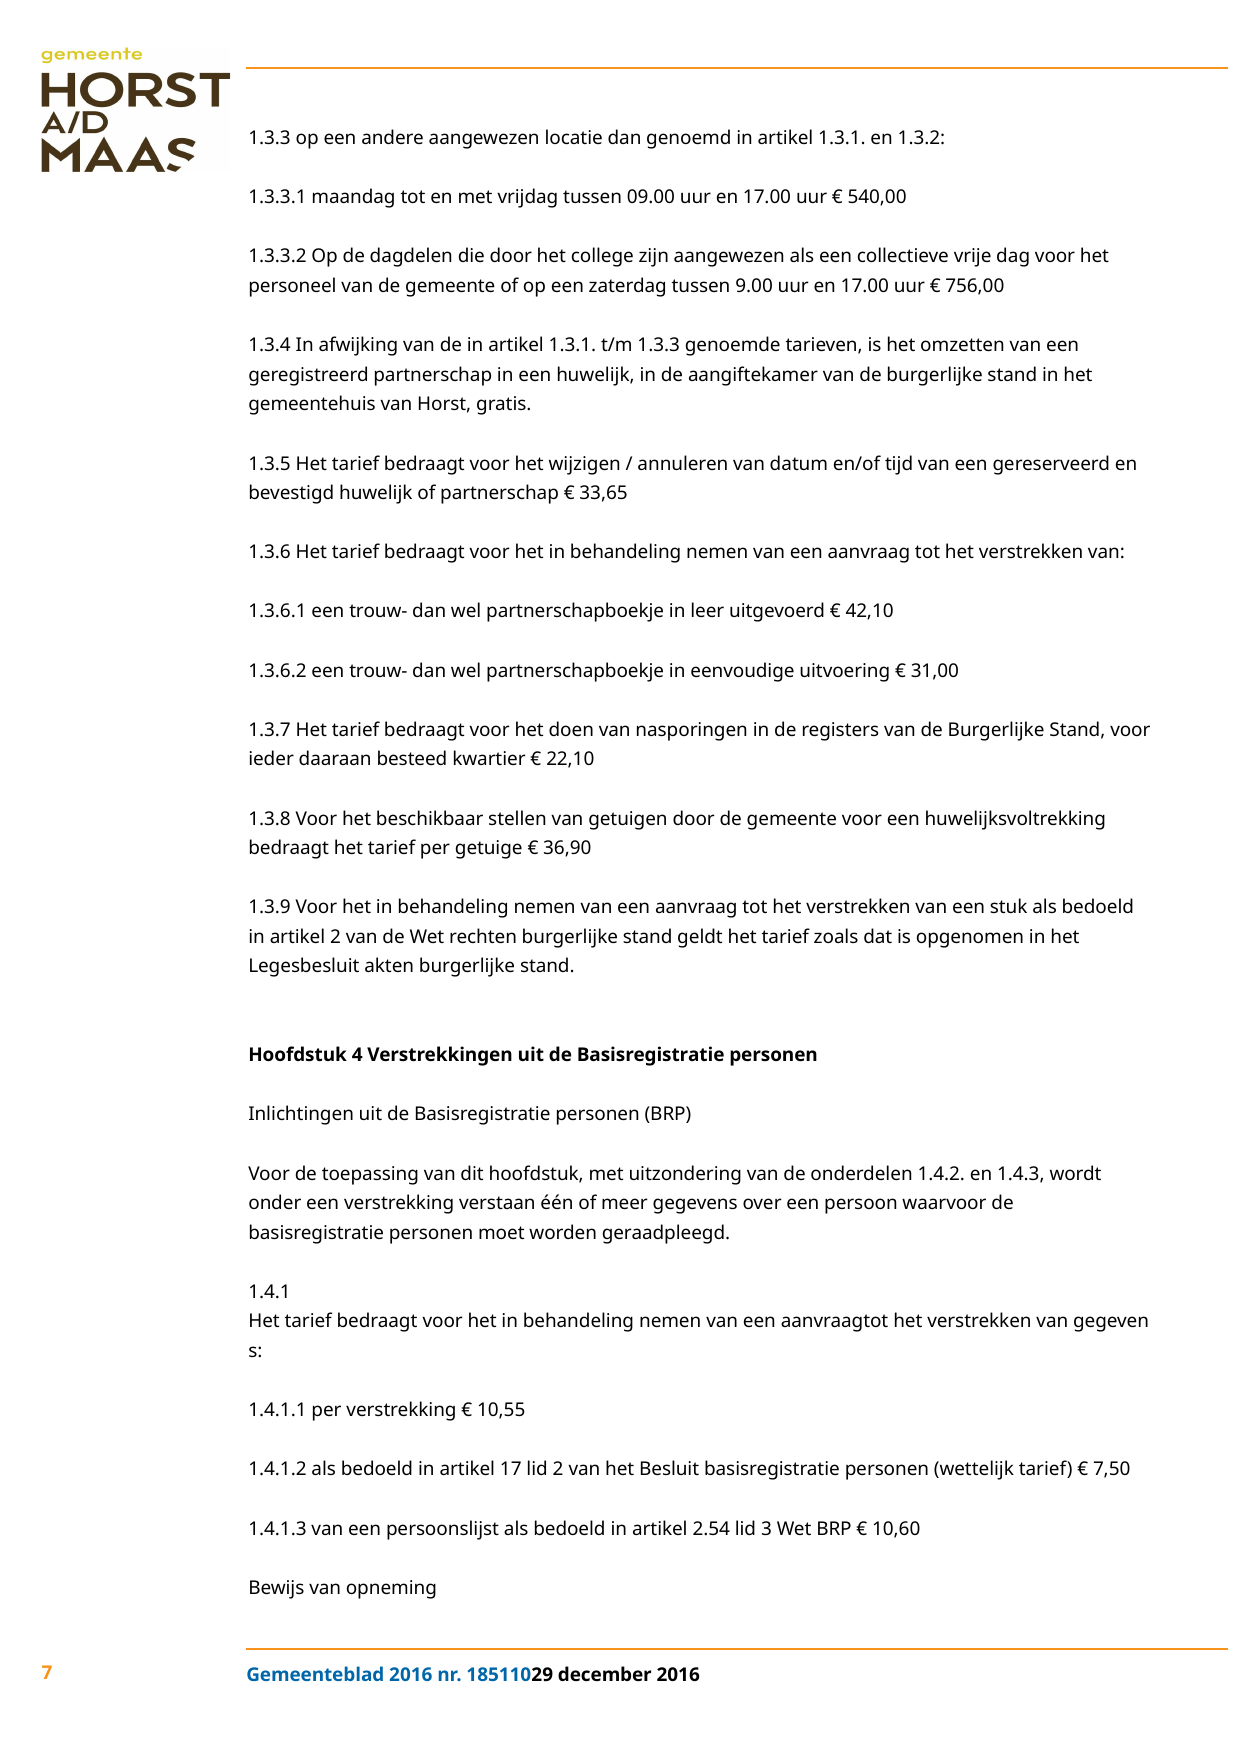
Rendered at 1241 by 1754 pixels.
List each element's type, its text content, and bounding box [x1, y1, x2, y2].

text Hoofdstuk 4 Verstrekkingen uit de Basisregistratie personen [248, 1041, 1152, 1067]
picture [41, 47, 231, 172]
text 1.4.1.1 per verstrekking € 10,55 [248, 1396, 1152, 1422]
text Bewijs van opneming [248, 1574, 1152, 1600]
text 1.4.1.3 van een persoonslijst als bedoeld in artikel 2.54 lid 3 Wet BRP € 10,60 [248, 1515, 1152, 1541]
text 1.3.6.2 een trouw- dan wel partnerschapboekje in eenvoudige uitvoering € 31,00 [248, 657, 1152, 683]
text 1.3.6.1 een trouw- dan wel partnerschapboekje in leer uitgevoerd € 42,10 [248, 598, 1152, 623]
text 1.4.1 Het tarief bedraagt voor het in behandeling nemen van een aanvraagtot het verstrekken van gegevens: [248, 1278, 1152, 1363]
text 1.3.9 Voor het in behandeling nemen van een aanvraag tot het verstrekken van een stuk als bedoeld in artikel 2 van de Wet rechten burgerlijke stand geldt het tarief zoals dat is opgenomen in het Legesbesluit akten burgerlijke stand. [248, 893, 1152, 978]
text 1.3.5 Het tarief bedraagt voor het wijzigen / annuleren van datum en/of tijd van een gereserveerd en bevestigd huwelijk of partnerschap € 33,65 [248, 450, 1152, 505]
text 1.3.7 Het tarief bedraagt voor het doen van nasporingen in de registers van de Burgerlijke Stand, voor ieder daaraan besteed kwartier € 22,10 [248, 716, 1152, 771]
text Inlichtingen uit de Basisregistratie personen (BRP) [248, 1101, 1152, 1126]
text 1.3.3 op een andere aangewezen locatie dan genoemd in artikel 1.3.1. en 1.3.2: [248, 124, 1152, 150]
text 1.4.1.2 als bedoeld in artikel 17 lid 2 van het Besluit basisregistratie personen (wettelijk tarief) € 7,50 [248, 1456, 1152, 1481]
text 1.3.3.2 Op de dagdelen die door het college zijn aangewezen als een collectieve vrije dag voor het personeel van de gemeente of op een zaterdag tussen 9.00 uur en 17.00 uur € 756,00 [248, 243, 1152, 298]
text 1.3.6 Het tarief bedraagt voor het in behandeling nemen van een aanvraag tot het verstrekken van: [248, 538, 1152, 564]
text 1.3.3.1 maandag tot en met vrijdag tussen 09.00 uur en 17.00 uur € 540,00 [248, 183, 1152, 209]
text 1.3.8 Voor het beschikbaar stellen van getuigen door de gemeente voor een huwelijksvoltrekking bedraagt het tarief per getuige € 36,90 [248, 805, 1152, 860]
text 1.3.4 In afwijking van de in artikel 1.3.1. t/m 1.3.3 genoemde tarieven, is het omzetten van een geregistreerd partnerschap in een huwelijk, in de aangiftekamer van de burgerlijke stand in het gemeentehuis van Horst, gratis. [248, 331, 1152, 416]
text Voor de toepassing van dit hoofdstuk, met uitzondering van de onderdelen 1.4.2. en 1.4.3, wordt onder een verstrekking verstaan één of meer gegevens over een persoon waarvoor de basisregistratie personen moet worden geraadpleegd. [248, 1160, 1152, 1245]
